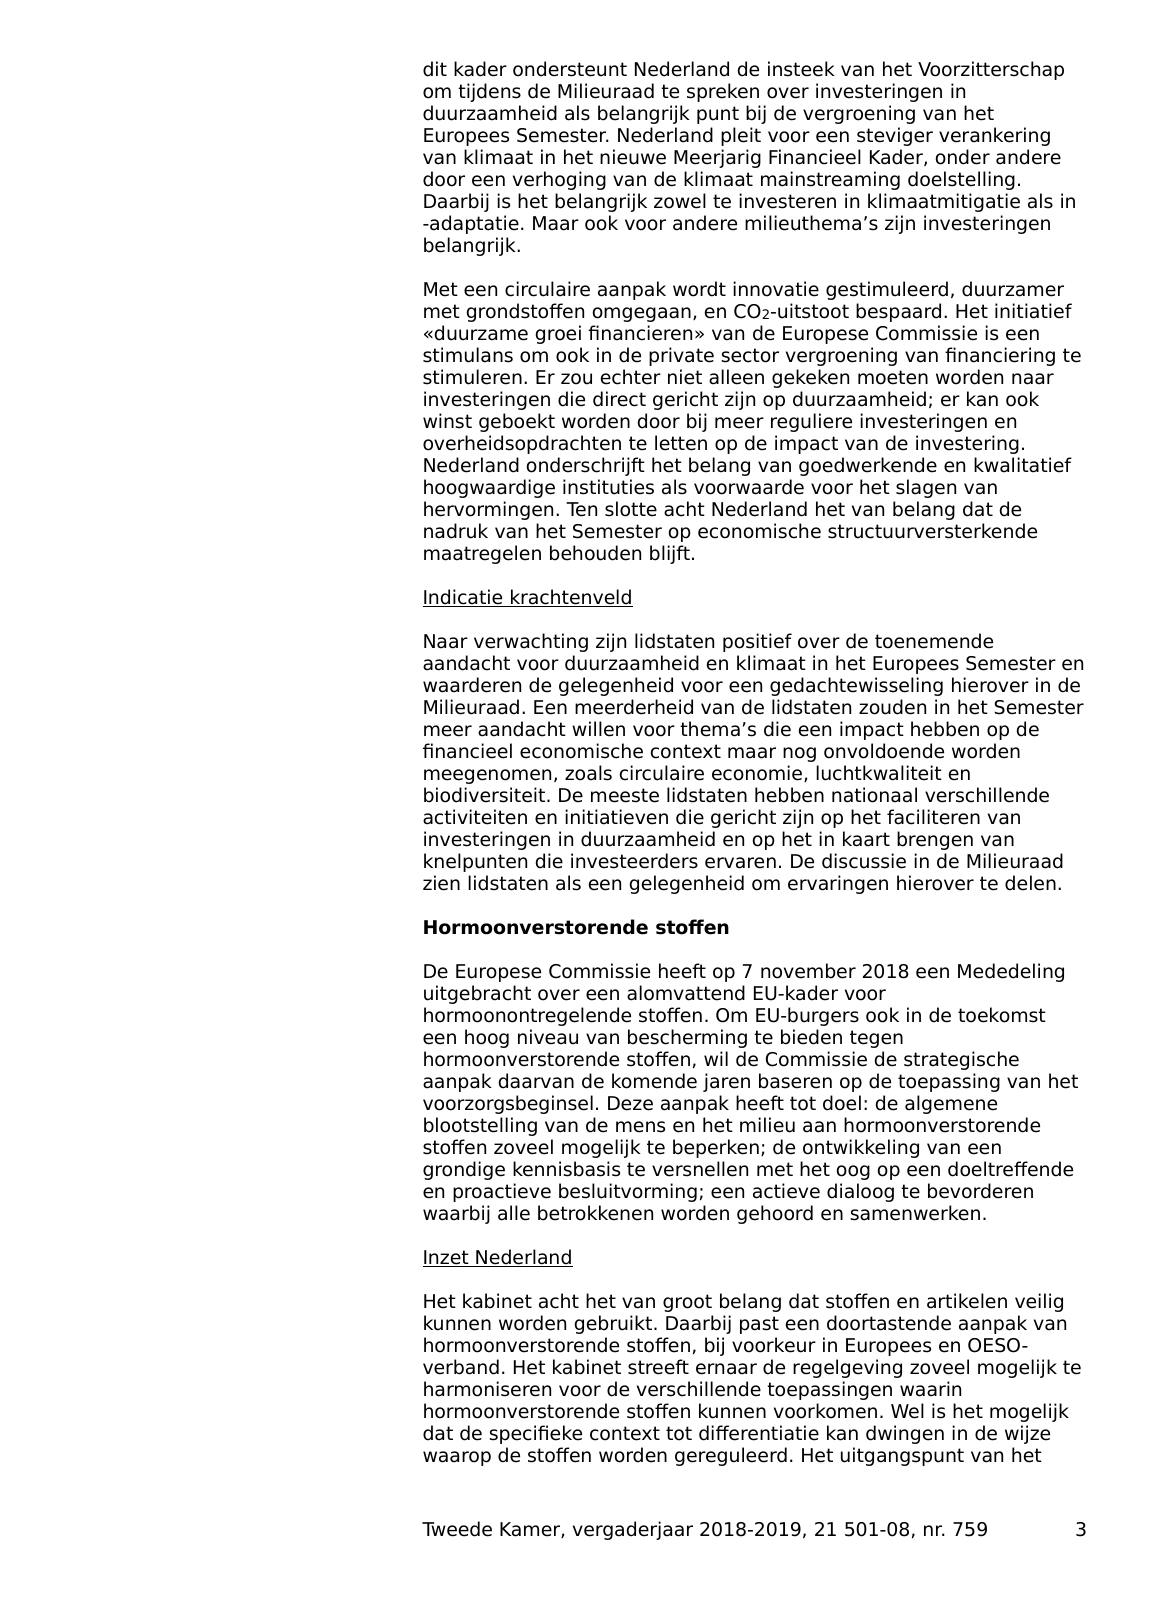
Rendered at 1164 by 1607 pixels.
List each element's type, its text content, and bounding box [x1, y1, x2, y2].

text Het kabinet acht het van groot belang dat stoffen en artikelen veilig kunnen worden gebruikt. Daarbij past een doortastende aanpak van hormoonverstorende stoffen, bij voorkeur in Europees en OESO-verband. Het kabinet streeft ernaar de regelgeving zoveel mogelijk te harmoniseren voor de verschillende toepassingen waarin hormoonverstorende stoffen kunnen voorkomen. Wel is het mogelijk dat de specifieke context tot differentiatie kan dwingen in de wijze waarop de stoffen worden gereguleerd. Het uitgangspunt van het [422, 1291, 1087, 1467]
text De Europese Commissie heeft op 7 november 2018 een Mededeling uitgebracht over een alomvattend EU-kader voor hormoonontregelende stoffen. Om EU-burgers ook in de toekomst een hoog niveau van bescherming te bieden tegen hormoonverstorende stoffen, wil de Commissie de strategische aanpak daarvan de komende jaren baseren op de toepassing van het voorzorgsbeginsel. Deze aanpak heeft tot doel: de algemene blootstelling van de mens en het milieu aan hormoonverstorende stoffen zoveel mogelijk te beperken; de ontwikkeling van een grondige kennisbasis te versnellen met het oog op een doeltreffende en proactieve besluitvorming; een actieve dialoog te bevorderen waarbij alle betrokkenen worden gehoord en samenwerken. [422, 961, 1087, 1225]
subtitle Indicatie krachtenveld [422, 587, 1087, 609]
subtitle Inzet Nederland [422, 1247, 1087, 1269]
text Naar verwachting zijn lidstaten positief over de toenemende aandacht voor duurzaamheid en klimaat in het Europees Semester en waarderen de gelegenheid voor een gedachtewisseling hierover in de Milieuraad. Een meerderheid van de lidstaten zouden in het Semester meer aandacht willen voor thema’s die een impact hebben op de financieel economische context maar nog onvoldoende worden meegenomen, zoals circulaire economie, luchtkwaliteit en biodiversiteit. De meeste lidstaten hebben nationaal verschillende activiteiten en initiatieven die gericht zijn op het faciliteren van investeringen in duurzaamheid en op het in kaart brengen van knelpunten die investeerders ervaren. De discussie in de Milieuraad zien lidstaten als een gelegenheid om ervaringen hierover te delen. [422, 631, 1087, 895]
subtitle Hormoonverstorende stoffen [422, 917, 1087, 939]
text dit kader ondersteunt Nederland de insteek van het Voorzitterschap om tijdens de Milieuraad te spreken over investeringen in duurzaamheid als belangrijk punt bij de vergroening van het Europees Semester. Nederland pleit voor een steviger verankering van klimaat in het nieuwe Meerjarig Financieel Kader, onder andere door een verhoging van de klimaat mainstreaming doelstelling. Daarbij is het belangrijk zowel te investeren in klimaatmitigatie als in -adaptatie. Maar ook voor andere milieuthema’s zijn investeringen belangrijk. [422, 59, 1087, 257]
text Met een circulaire aanpak wordt innovatie gestimuleerd, duurzamer met grondstoffen omgegaan, en CO2-uitstoot bespaard. Het initiatief «duurzame groei financieren» van de Europese Commissie is een stimulans om ook in de private sector vergroening van financiering te stimuleren. Er zou echter niet alleen gekeken moeten worden naar investeringen die direct gericht zijn op duurzaamheid; er kan ook winst geboekt worden door bij meer reguliere investeringen en overheidsopdrachten te letten op de impact van de investering. Nederland onderschrijft het belang van goedwerkende en kwalitatief hoogwaardige instituties als voorwaarde voor het slagen van hervormingen. Ten slotte acht Nederland het van belang dat de nadruk van het Semester op economische structuurversterkende maatregelen behouden blijft. [422, 279, 1087, 565]
